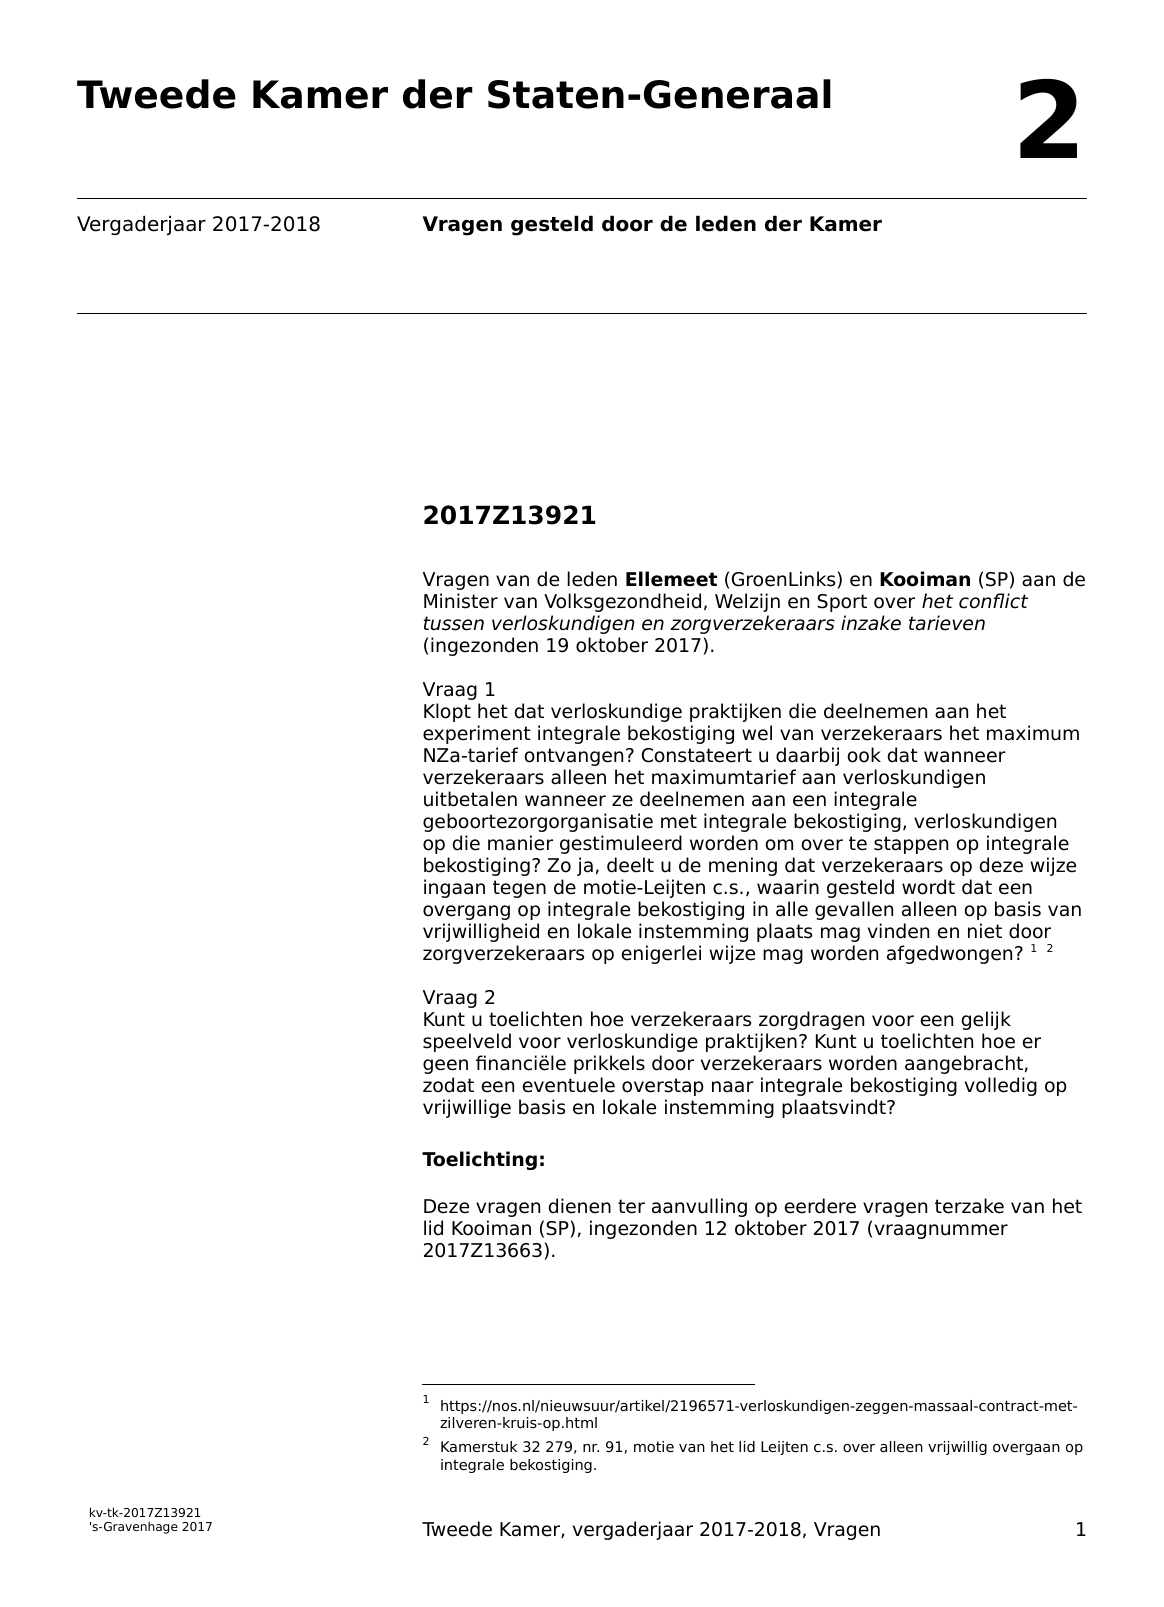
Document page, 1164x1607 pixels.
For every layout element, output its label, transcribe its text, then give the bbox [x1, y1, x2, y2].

text https://nos.nl/nieuwsuur/artikel/2196571-verloskundigen-zeggen-massaal-contract-met-zilveren-kruis-op.html [422, 1393, 1087, 1432]
table_header 2 [886, 59, 1087, 198]
text Vraag 2 [422, 987, 1087, 1009]
text Kamerstuk 32 279, nr. 91, motie van het lid Leijten c.s. over alleen vrijwillig overgaan op integrale bekostiging. [422, 1435, 1087, 1474]
text 2017Z13921 [422, 501, 1087, 531]
table_cell Vragen gesteld door de leden der Kamer [422, 199, 1087, 313]
text 's-Gravenhage 2017 [88, 1520, 323, 1534]
text Klopt het dat verloskundige praktijken die deelnemen aan het experiment integrale bekostiging wel van verzekeraars het maximum NZa-tarief ontvangen? Constateert u daarbij ook dat wanneer verzekeraars alleen het maximumtarief aan verloskundigen uitbetalen wanneer ze deelnemen aan een integrale geboortezorgorganisatie met integrale bekostiging, verloskundigen op die manier gestimuleerd worden om over te stappen op integrale bekostiging? Zo ja, deelt u de mening dat verzekeraars op deze wijze ingaan tegen de motie-Leijten c.s., waarin gesteld wordt dat een overgang op integrale bekostiging in alle gevallen alleen op basis van vrijwilligheid en lokale instemming plaats mag vinden en niet door zorgverzekeraars op enigerlei wijze mag worden afgedwongen? [422, 701, 1087, 964]
text Vragen van de leden Ellemeet (GroenLinks) en Kooiman (SP) aan de Minister van Volksgezondheid, Welzijn en Sport over het conflict tussen verloskundigen en zorgverzekeraars inzake tarieven (ingezonden 19 oktober 2017). [422, 569, 1087, 657]
text Vraag 1 [422, 679, 1087, 701]
subtitle Toelichting: [422, 1149, 1087, 1171]
text Kunt u toelichten hoe verzekeraars zorgdragen voor een gelijk speelveld voor verloskundige praktijken? Kunt u toelichten hoe er geen financiële prikkels door verzekeraars worden aangebracht, zodat een eventuele overstap naar integrale bekostiging volledig op vrijwillige basis en lokale instemming plaatsvindt? [422, 1009, 1087, 1119]
table_cell Vergaderjaar 2017-2018 [77, 199, 422, 313]
text kv-tk-2017Z13921 [88, 1506, 323, 1520]
table_header Tweede Kamer der Staten-Generaal [77, 59, 886, 198]
text Deze vragen dienen ter aanvulling op eerdere vragen terzake van het lid Kooiman (SP), ingezonden 12 oktober 2017 (vraagnummer 2017Z13663). [422, 1196, 1087, 1262]
